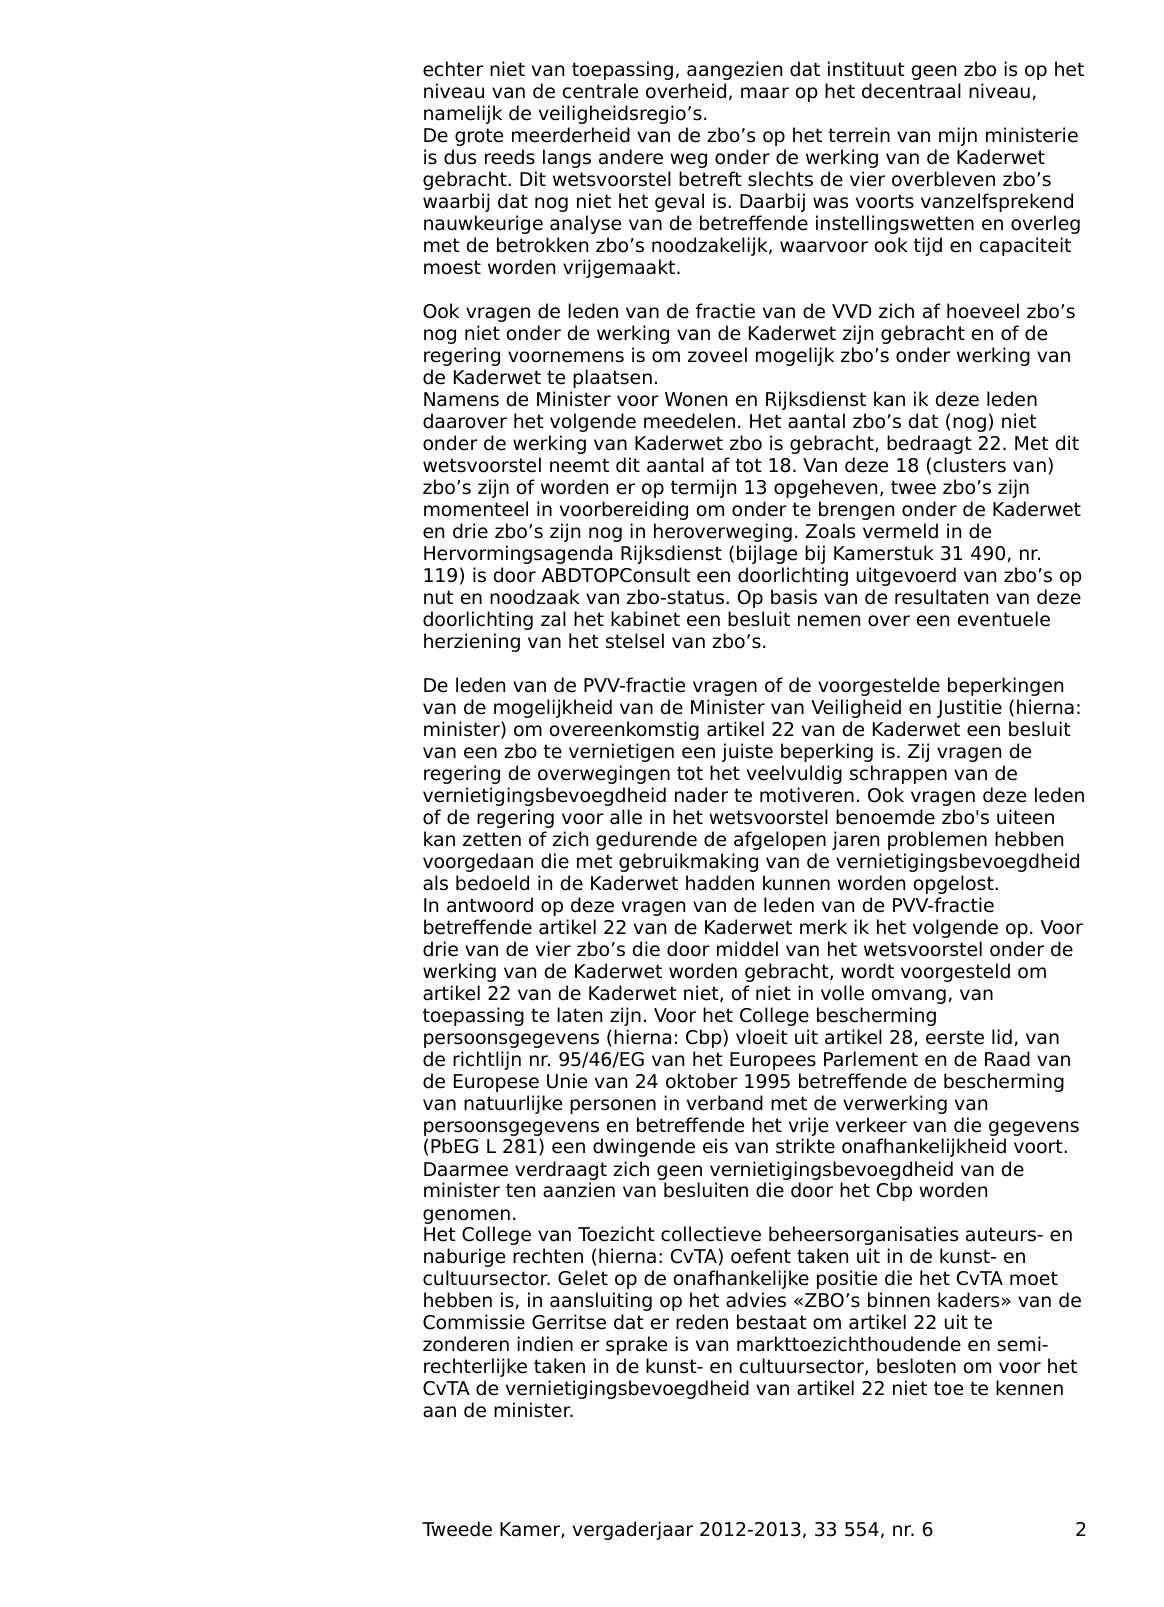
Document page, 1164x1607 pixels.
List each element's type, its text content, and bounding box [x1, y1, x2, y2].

text Ook vragen de leden van de fractie van de VVD zich af hoeveel zbo’s nog niet onder de werking van de Kaderwet zijn gebracht en of de regering voornemens is om zoveel mogelijk zbo’s onder werking van de Kaderwet te plaatsen. [422, 301, 1087, 389]
text De grote meerderheid van de zbo’s op het terrein van mijn ministerie is dus reeds langs andere weg onder de werking van de Kaderwet gebracht. Dit wetsvoorstel betreft slechts de vier overbleven zbo’s waarbij dat nog niet het geval is. Daarbij was voorts vanzelfsprekend nauwkeurige analyse van de betreffende instellingswetten en overleg met de betrokken zbo’s noodzakelijk, waarvoor ook tijd en capaciteit moest worden vrijgemaakt. [422, 125, 1087, 279]
text echter niet van toepassing, aangezien dat instituut geen zbo is op het niveau van de centrale overheid, maar op het decentraal niveau, namelijk de veiligheidsregio’s. [422, 59, 1087, 125]
text Namens de Minister voor Wonen en Rijksdienst kan ik deze leden daarover het volgende meedelen. Het aantal zbo’s dat (nog) niet onder de werking van Kaderwet zbo is gebracht, bedraagt 22. Met dit wetsvoorstel neemt dit aantal af tot 18. Van deze 18 (clusters van) zbo’s zijn of worden er op termijn 13 opgeheven, twee zbo’s zijn momenteel in voorbereiding om onder te brengen onder de Kaderwet en drie zbo’s zijn nog in heroverweging. Zoals vermeld in de Hervormingsagenda Rijksdienst (bijlage bij Kamerstuk 31 490, nr. 119) is door ABDTOPConsult een doorlichting uitgevoerd van zbo’s op nut en noodzaak van zbo-status. Op basis van de resultaten van deze doorlichting zal het kabinet een besluit nemen over een eventuele herziening van het stelsel van zbo’s. [422, 389, 1087, 653]
text In antwoord op deze vragen van de leden van de PVV-fractie betreffende artikel 22 van de Kaderwet merk ik het volgende op. Voor drie van de vier zbo’s die door middel van het wetsvoorstel onder de werking van de Kaderwet worden gebracht, wordt voorgesteld om artikel 22 van de Kaderwet niet, of niet in volle omvang, van toepassing te laten zijn. Voor het College bescherming persoonsgegevens (hierna: Cbp) vloeit uit artikel 28, eerste lid, van de richtlijn nr. 95/46/EG van het Europees Parlement en de Raad van de Europese Unie van 24 oktober 1995 betreffende de bescherming van natuurlijke personen in verband met de verwerking van persoonsgegevens en betreffende het vrije verkeer van die gegevens (PbEG L 281) een dwingende eis van strikte onafhankelijkheid voort. Daarmee verdraagt zich geen vernietigingsbevoegdheid van de minister ten aanzien van besluiten die door het Cbp worden genomen. [422, 895, 1087, 1224]
text De leden van de PVV-fractie vragen of de voorgestelde beperkingen van de mogelijkheid van de Minister van Veiligheid en Justitie (hierna: minister) om overeenkomstig artikel 22 van de Kaderwet een besluit van een zbo te vernietigen een juiste beperking is. Zij vragen de regering de overwegingen tot het veelvuldig schrappen van de vernietigingsbevoegdheid nader te motiveren. Ook vragen deze leden of de regering voor alle in het wetsvoorstel benoemde zbo's uiteen kan zetten of zich gedurende de afgelopen jaren problemen hebben voorgedaan die met gebruikmaking van de vernietigingsbevoegdheid als bedoeld in de Kaderwet hadden kunnen worden opgelost. [422, 675, 1087, 895]
text Het College van Toezicht collectieve beheersorganisaties auteurs- en naburige rechten (hierna: CvTA) oefent taken uit in de kunst- en cultuursector. Gelet op de onafhankelijke positie die het CvTA moet hebben is, in aansluiting op het advies «ZBO’s binnen kaders» van de Commissie Gerritse dat er reden bestaat om artikel 22 uit te zonderen indien er sprake is van markttoezichthoudende en semi-rechterlijke taken in de kunst- en cultuursector, besloten om voor het CvTA de vernietigingsbevoegdheid van artikel 22 niet toe te kennen aan de minister. [422, 1224, 1087, 1422]
